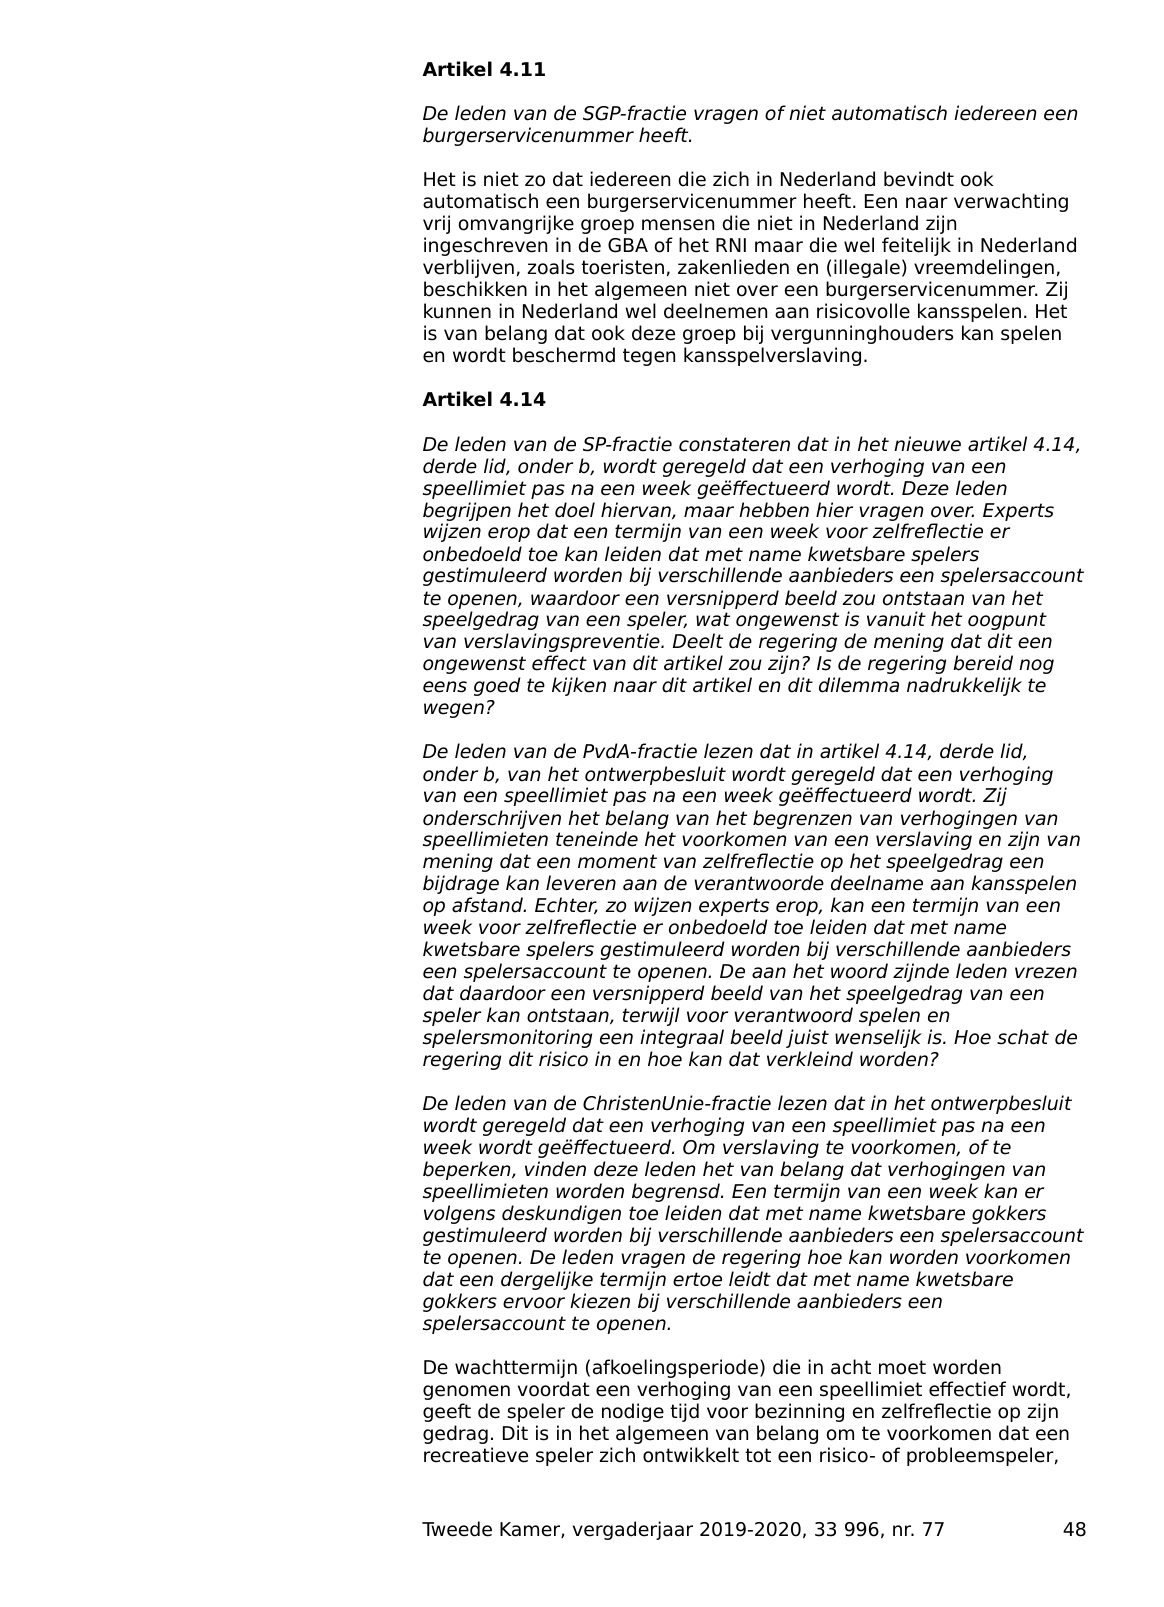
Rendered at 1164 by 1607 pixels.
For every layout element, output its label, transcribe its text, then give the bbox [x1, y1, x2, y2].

text De leden van de SP-fractie constateren dat in het nieuwe artikel 4.14, derde lid, onder b, wordt geregeld dat een verhoging van een speellimiet pas na een week geëffectueerd wordt. Deze leden begrijpen het doel hiervan, maar hebben hier vragen over. Experts wijzen erop dat een termijn van een week voor zelfreflectie er onbedoeld toe kan leiden dat met name kwetsbare spelers gestimuleerd worden bij verschillende aanbieders een spelersaccount te openen, waardoor een versnipperd beeld zou ontstaan van het speelgedrag van een speler, wat ongewenst is vanuit het oogpunt van verslavingspreventie. Deelt de regering de mening dat dit een ongewenst effect van dit artikel zou zijn? Is de regering bereid nog eens goed te kijken naar dit artikel en dit dilemma nadrukkelijk te wegen? [422, 433, 1087, 719]
text De leden van de SGP-fractie vragen of niet automatisch iedereen een burgerservicenummer heeft. [422, 103, 1087, 147]
subtitle Artikel 4.11 [422, 59, 1087, 81]
subtitle Artikel 4.14 [422, 389, 1087, 411]
text De leden van de PvdA-fractie lezen dat in artikel 4.14, derde lid, onder b, van het ontwerpbesluit wordt geregeld dat een verhoging van een speellimiet pas na een week geëffectueerd wordt. Zij onderschrijven het belang van het begrenzen van verhogingen van speellimieten teneinde het voorkomen van een verslaving en zijn van mening dat een moment van zelfreflectie op het speelgedrag een bijdrage kan leveren aan de verantwoorde deelname aan kansspelen op afstand. Echter, zo wijzen experts erop, kan een termijn van een week voor zelfreflectie er onbedoeld toe leiden dat met name kwetsbare spelers gestimuleerd worden bij verschillende aanbieders een spelersaccount te openen. De aan het woord zijnde leden vrezen dat daardoor een versnipperd beeld van het speelgedrag van een speler kan ontstaan, terwijl voor verantwoord spelen en spelersmonitoring een integraal beeld juist wenselijk is. Hoe schat de regering dit risico in en hoe kan dat verkleind worden? [422, 741, 1087, 1071]
text De wachttermijn (afkoelingsperiode) die in acht moet worden genomen voordat een verhoging van een speellimiet effectief wordt, geeft de speler de nodige tijd voor bezinning en zelfreflectie op zijn gedrag. Dit is in het algemeen van belang om te voorkomen dat een recreatieve speler zich ontwikkelt tot een risico- of probleemspeler, [422, 1357, 1087, 1467]
text De leden van de ChristenUnie-fractie lezen dat in het ontwerpbesluit wordt geregeld dat een verhoging van een speellimiet pas na een week wordt geëffectueerd. Om verslaving te voorkomen, of te beperken, vinden deze leden het van belang dat verhogingen van speellimieten worden begrensd. Een termijn van een week kan er volgens deskundigen toe leiden dat met name kwetsbare gokkers gestimuleerd worden bij verschillende aanbieders een spelersaccount te openen. De leden vragen de regering hoe kan worden voorkomen dat een dergelijke termijn ertoe leidt dat met name kwetsbare gokkers ervoor kiezen bij verschillende aanbieders een spelersaccount te openen. [422, 1093, 1087, 1335]
text Het is niet zo dat iedereen die zich in Nederland bevindt ook automatisch een burgerservicenummer heeft. Een naar verwachting vrij omvangrijke groep mensen die niet in Nederland zijn ingeschreven in de GBA of het RNI maar die wel feitelijk in Nederland verblijven, zoals toeristen, zakenlieden en (illegale) vreemdelingen, beschikken in het algemeen niet over een burgerservicenummer. Zij kunnen in Nederland wel deelnemen aan risicovolle kansspelen. Het is van belang dat ook deze groep bij vergunninghouders kan spelen en wordt beschermd tegen kansspelverslaving. [422, 169, 1087, 367]
